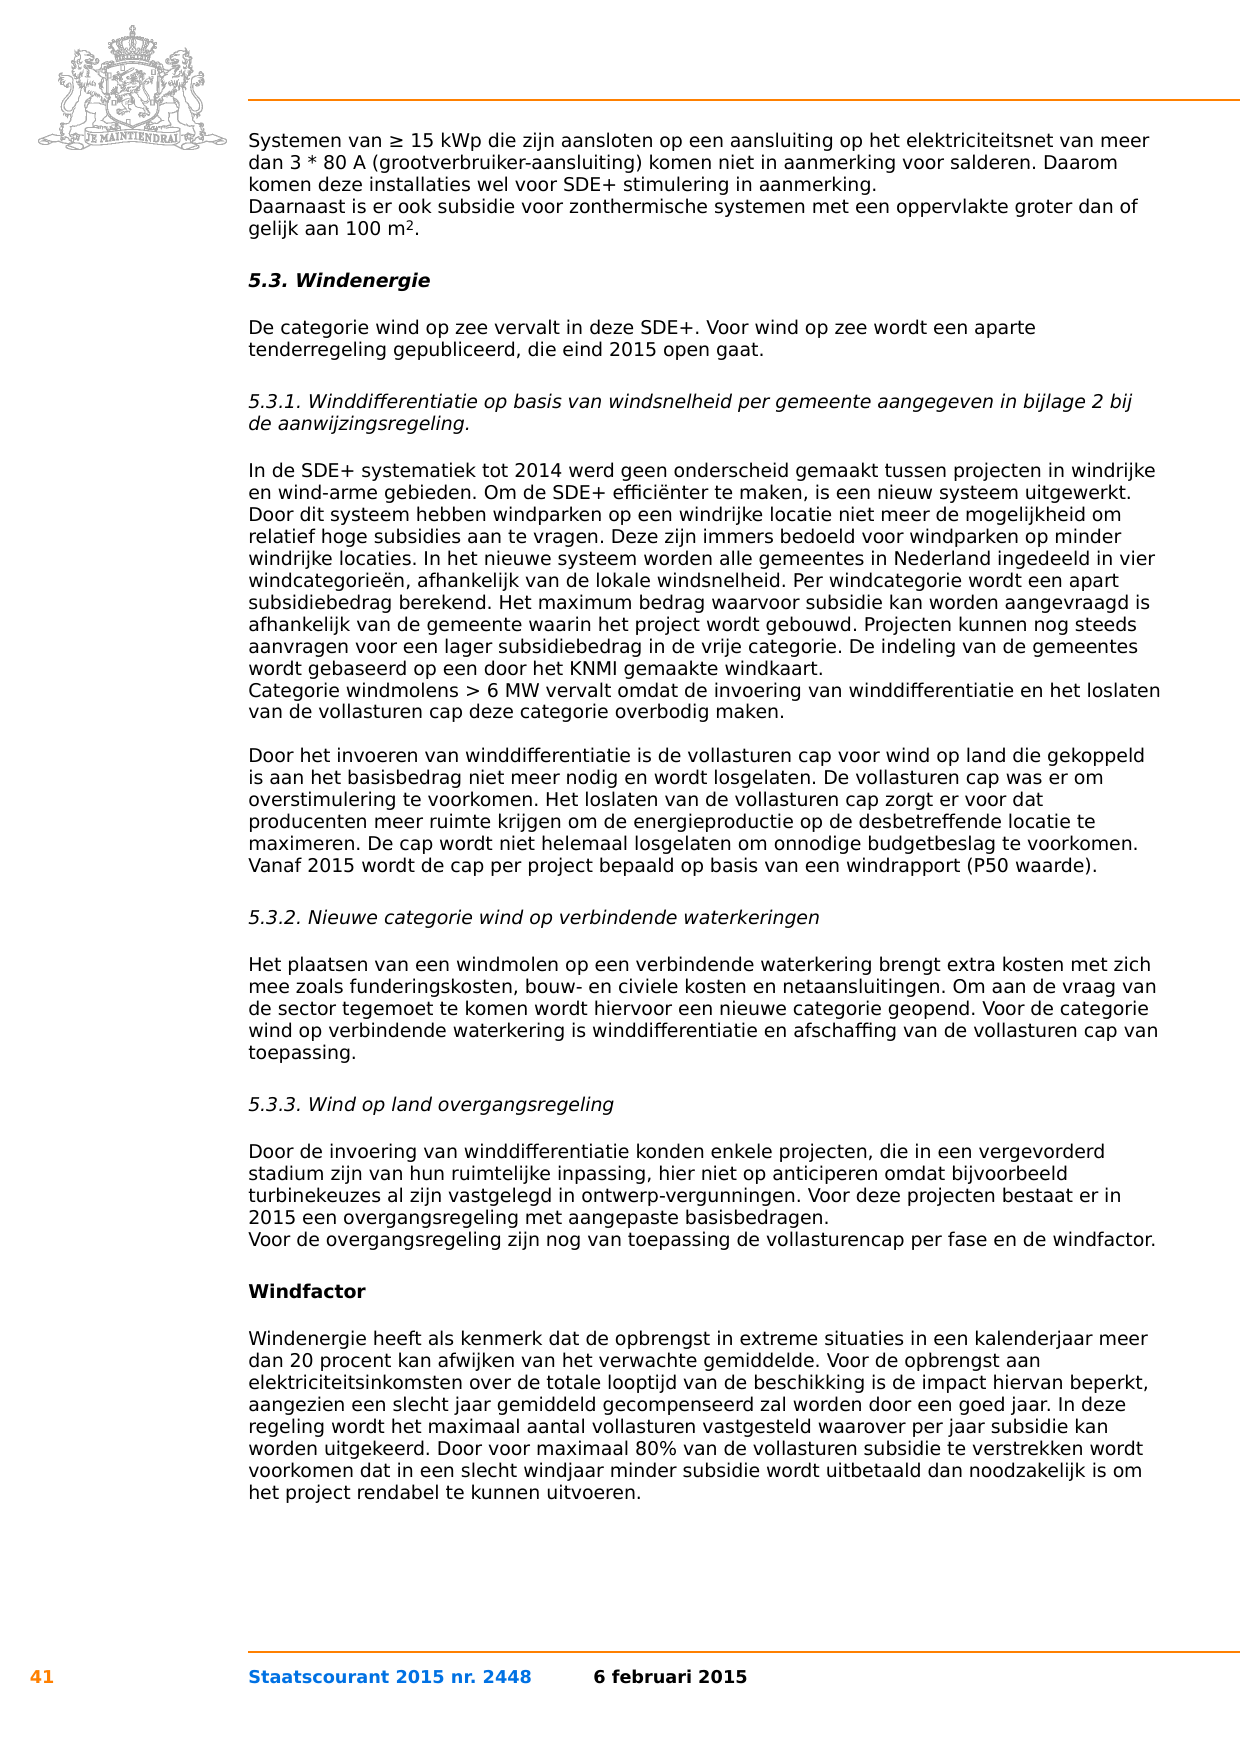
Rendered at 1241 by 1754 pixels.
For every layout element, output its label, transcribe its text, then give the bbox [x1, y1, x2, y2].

subtitle 5.3.3. Wind op land overgangsregeling [248, 1094, 1163, 1116]
subtitle 5.3.1. Winddifferentiatie op basis van windsnelheid per gemeente aangegeven in bijlage 2 bij de aanwijzingsregeling. [248, 391, 1163, 435]
subtitle 5.3. Windenergie [248, 270, 1163, 292]
text Het plaatsen van een windmolen op een verbindende waterkering brengt extra kosten met zich mee zoals funderingskosten, bouw- en civiele kosten en netaansluitingen. Om aan de vraag van de sector tegemoet te komen wordt hiervoor een nieuwe categorie geopend. Voor de categorie wind op verbindende waterkering is winddifferentiatie en afschaffing van de vollasturen cap van toepassing. [248, 954, 1163, 1064]
subtitle Windfactor [248, 1281, 1163, 1303]
text In de SDE+ systematiek tot 2014 werd geen onderscheid gemaakt tussen projecten in windrijke en wind-arme gebieden. Om de SDE+ efficiënter te maken, is een nieuw systeem uitgewerkt. Door dit systeem hebben windparken op een windrijke locatie niet meer de mogelijkheid om relatief hoge subsidies aan te vragen. Deze zijn immers bedoeld voor windparken op minder windrijke locaties. In het nieuwe systeem worden alle gemeentes in Nederland ingedeeld in vier windcategorieën, afhankelijk van de lokale windsnelheid. Per windcategorie wordt een apart subsidiebedrag berekend. Het maximum bedrag waarvoor subsidie kan worden aangevraagd is afhankelijk van de gemeente waarin het project wordt gebouwd. Projecten kunnen nog steeds aanvragen voor een lager subsidiebedrag in de vrije categorie. De indeling van de gemeentes wordt gebaseerd op een door het KNMI gemaakte windkaart. [248, 460, 1163, 679]
text Daarnaast is er ook subsidie voor zonthermische systemen met een oppervlakte groter dan of gelijk aan 100 m2. [248, 196, 1163, 240]
text Voor de overgangsregeling zijn nog van toepassing de vollasturencap per fase en de windfactor. [248, 1229, 1163, 1251]
text De categorie wind op zee vervalt in deze SDE+. Voor wind op zee wordt een aparte tenderregeling gepubliceerd, die eind 2015 open gaat. [248, 317, 1163, 361]
text Door de invoering van winddifferentiatie konden enkele projecten, die in een vergevorderd stadium zijn van hun ruimtelijke inpassing, hier niet op anticiperen omdat bijvoorbeeld turbinekeuzes al zijn vastgelegd in ontwerp-vergunningen. Voor deze projecten bestaat er in 2015 een overgangsregeling met aangepaste basisbedragen. [248, 1141, 1163, 1229]
text Systemen van ≥ 15 kWp die zijn aansloten op een aansluiting op het elektriciteitsnet van meer dan 3 * 80 A (grootverbruiker-aansluiting) komen niet in aanmerking voor salderen. Daarom komen deze installaties wel voor SDE+ stimulering in aanmerking. [248, 130, 1163, 196]
text Categorie windmolens > 6 MW vervalt omdat de invoering van winddifferentiatie en het loslaten van de vollasturen cap deze categorie overbodig maken. [248, 679, 1163, 723]
picture [38, 25, 227, 150]
text Windenergie heeft als kenmerk dat de opbrengst in extreme situaties in een kalenderjaar meer dan 20 procent kan afwijken van het verwachte gemiddelde. Voor de opbrengst aan elektriciteitsinkomsten over de totale looptijd van de beschikking is de impact hiervan beperkt, aangezien een slecht jaar gemiddeld gecompenseerd zal worden door een goed jaar. In deze regeling wordt het maximaal aantal vollasturen vastgesteld waarover per jaar subsidie kan worden uitgekeerd. Door voor maximaal 80% van de vollasturen subsidie te verstrekken wordt voorkomen dat in een slecht windjaar minder subsidie wordt uitbetaald dan noodzakelijk is om het project rendabel te kunnen uitvoeren. [248, 1328, 1163, 1504]
text Door het invoeren van winddifferentiatie is de vollasturen cap voor wind op land die gekoppeld is aan het basisbedrag niet meer nodig en wordt losgelaten. De vollasturen cap was er om overstimulering te voorkomen. Het loslaten van de vollasturen cap zorgt er voor dat producenten meer ruimte krijgen om de energieproductie op de desbetreffende locatie te maximeren. De cap wordt niet helemaal losgelaten om onnodige budgetbeslag te voorkomen. Vanaf 2015 wordt de cap per project bepaald op basis van een windrapport (P50 waarde). [248, 745, 1163, 877]
subtitle 5.3.2. Nieuwe categorie wind op verbindende waterkeringen [248, 907, 1163, 929]
